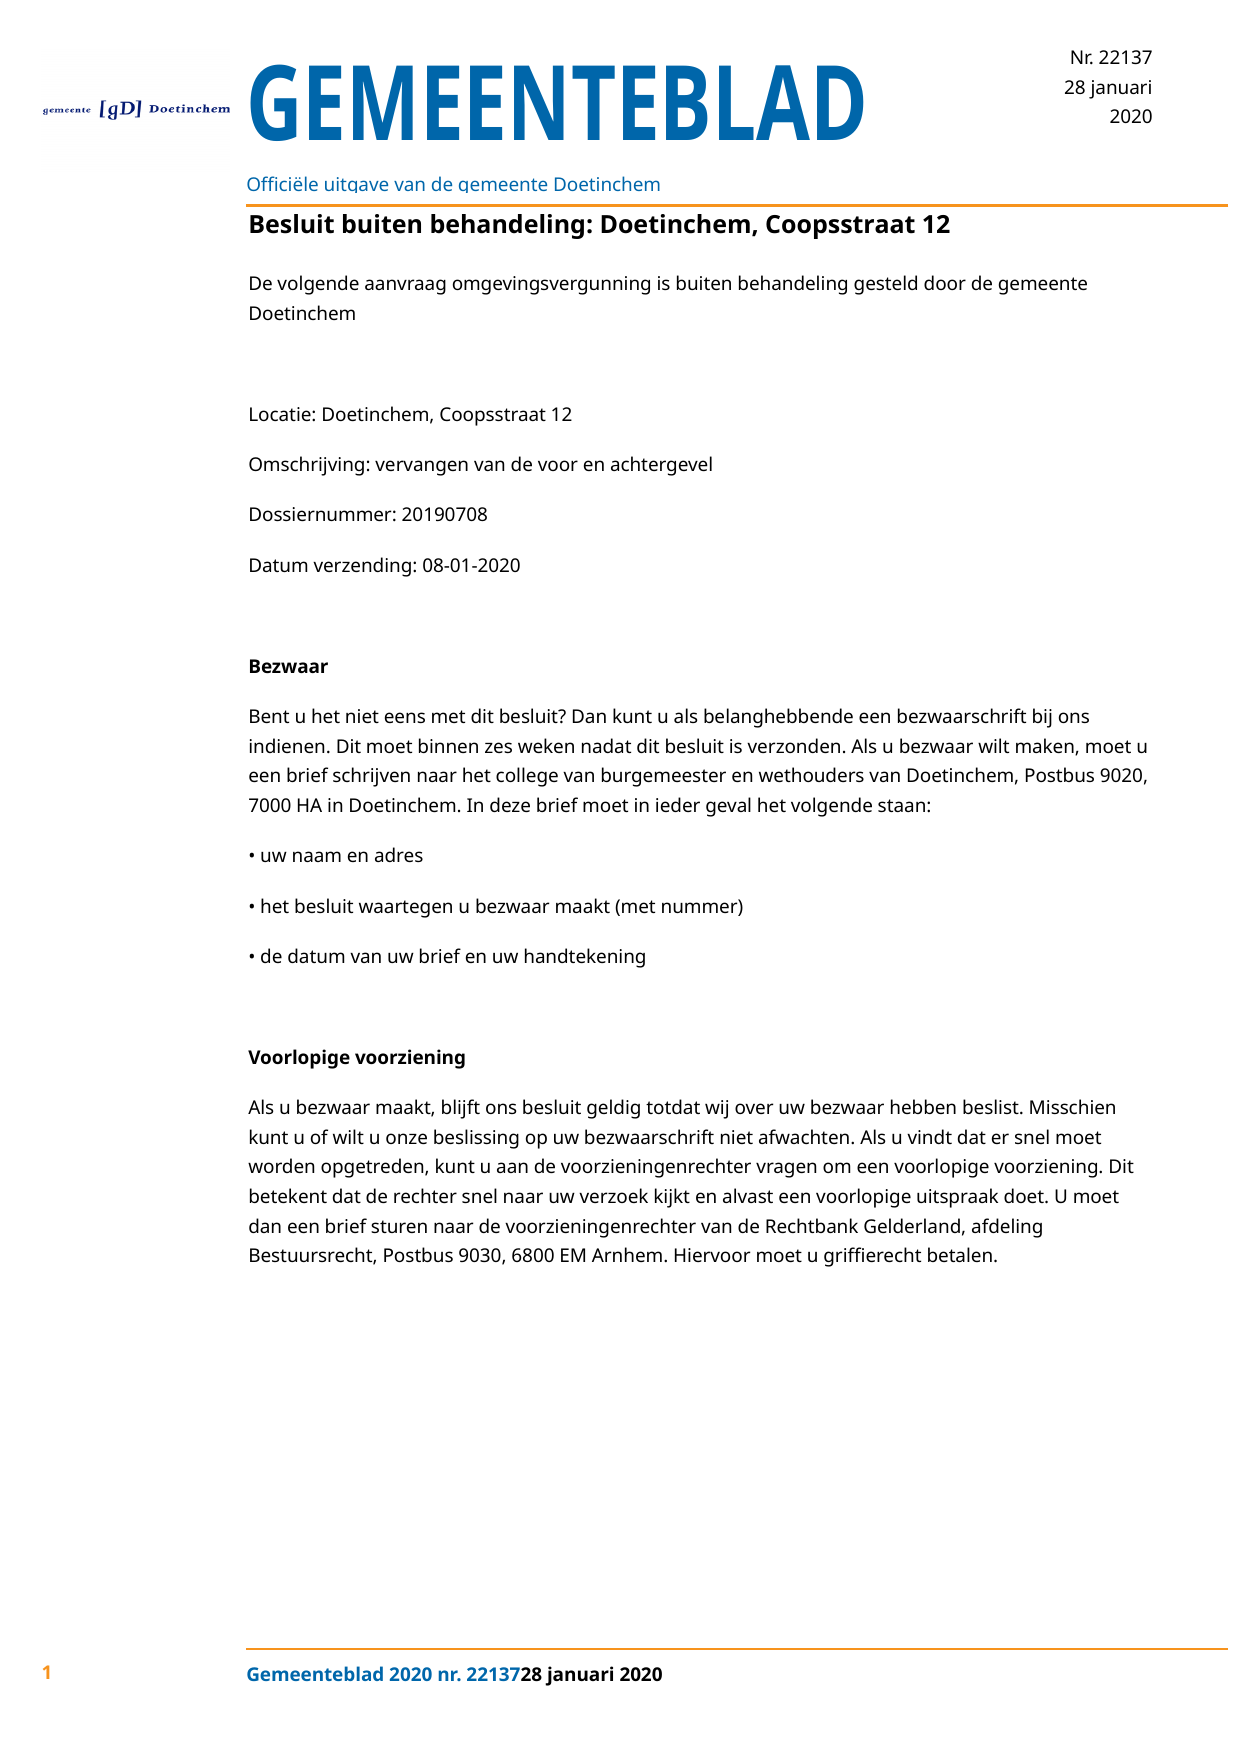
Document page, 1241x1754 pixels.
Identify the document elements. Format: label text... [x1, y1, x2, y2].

text • het besluit waartegen u bezwaar maakt (met nummer) [248, 893, 1152, 918]
picture [41, 47, 231, 172]
text • uw naam en adres [248, 842, 1152, 868]
text Besluit buiten behandeling: Doetinchem, Coopsstraat 12 [248, 207, 1152, 241]
text Als u bezwaar maakt, blijft ons besluit geldig totdat wij over uw bezwaar hebben beslist. Misschien kunt u of wilt u onze beslissing op uw bezwaarschrift niet afwachten. Als u vindt dat er snel moet worden opgetreden, kunt u aan de voorzieningenrechter vragen om een voorlopige voorziening. Dit betekent dat de rechter snel naar uw verzoek kijkt en alvast een voorlopige uitspraak doet. U moet dan een brief sturen naar de voorzieningenrechter van de Rechtbank Gelderland, afdeling Bestuursrecht, Postbus 9030, 6800 EM Arnhem. Hiervoor moet u griffierecht betalen. [248, 1094, 1152, 1268]
text De volgende aanvraag omgevingsvergunning is buiten behandeling gesteld door de gemeente Doetinchem [248, 270, 1152, 326]
text Bent u het niet eens met dit besluit? Dan kunt u als belanghebbende een bezwaarschrift bij ons indienen. Dit moet binnen zes weken nadat dit besluit is verzonden. Als u bezwaar wilt maken, moet u een brief schrijven naar het college van burgemeester en wethouders van Doetinchem, Postbus 9020, 7000 HA in Doetinchem. In deze brief moet in ieder geval het volgende staan: [248, 703, 1152, 818]
text Voorlopige voorziening [248, 1044, 1152, 1070]
text Dossiernummer: 20190708 [248, 502, 1152, 527]
text Datum verzending: 08-01-2020 [248, 552, 1152, 578]
text • de datum van uw brief en uw handtekening [248, 943, 1152, 969]
text Omschrijving: vervangen van de voor en achtergevel [248, 451, 1152, 477]
text Locatie: Doetinchem, Coopsstraat 12 [248, 401, 1152, 426]
text Bezwaar [248, 653, 1152, 678]
